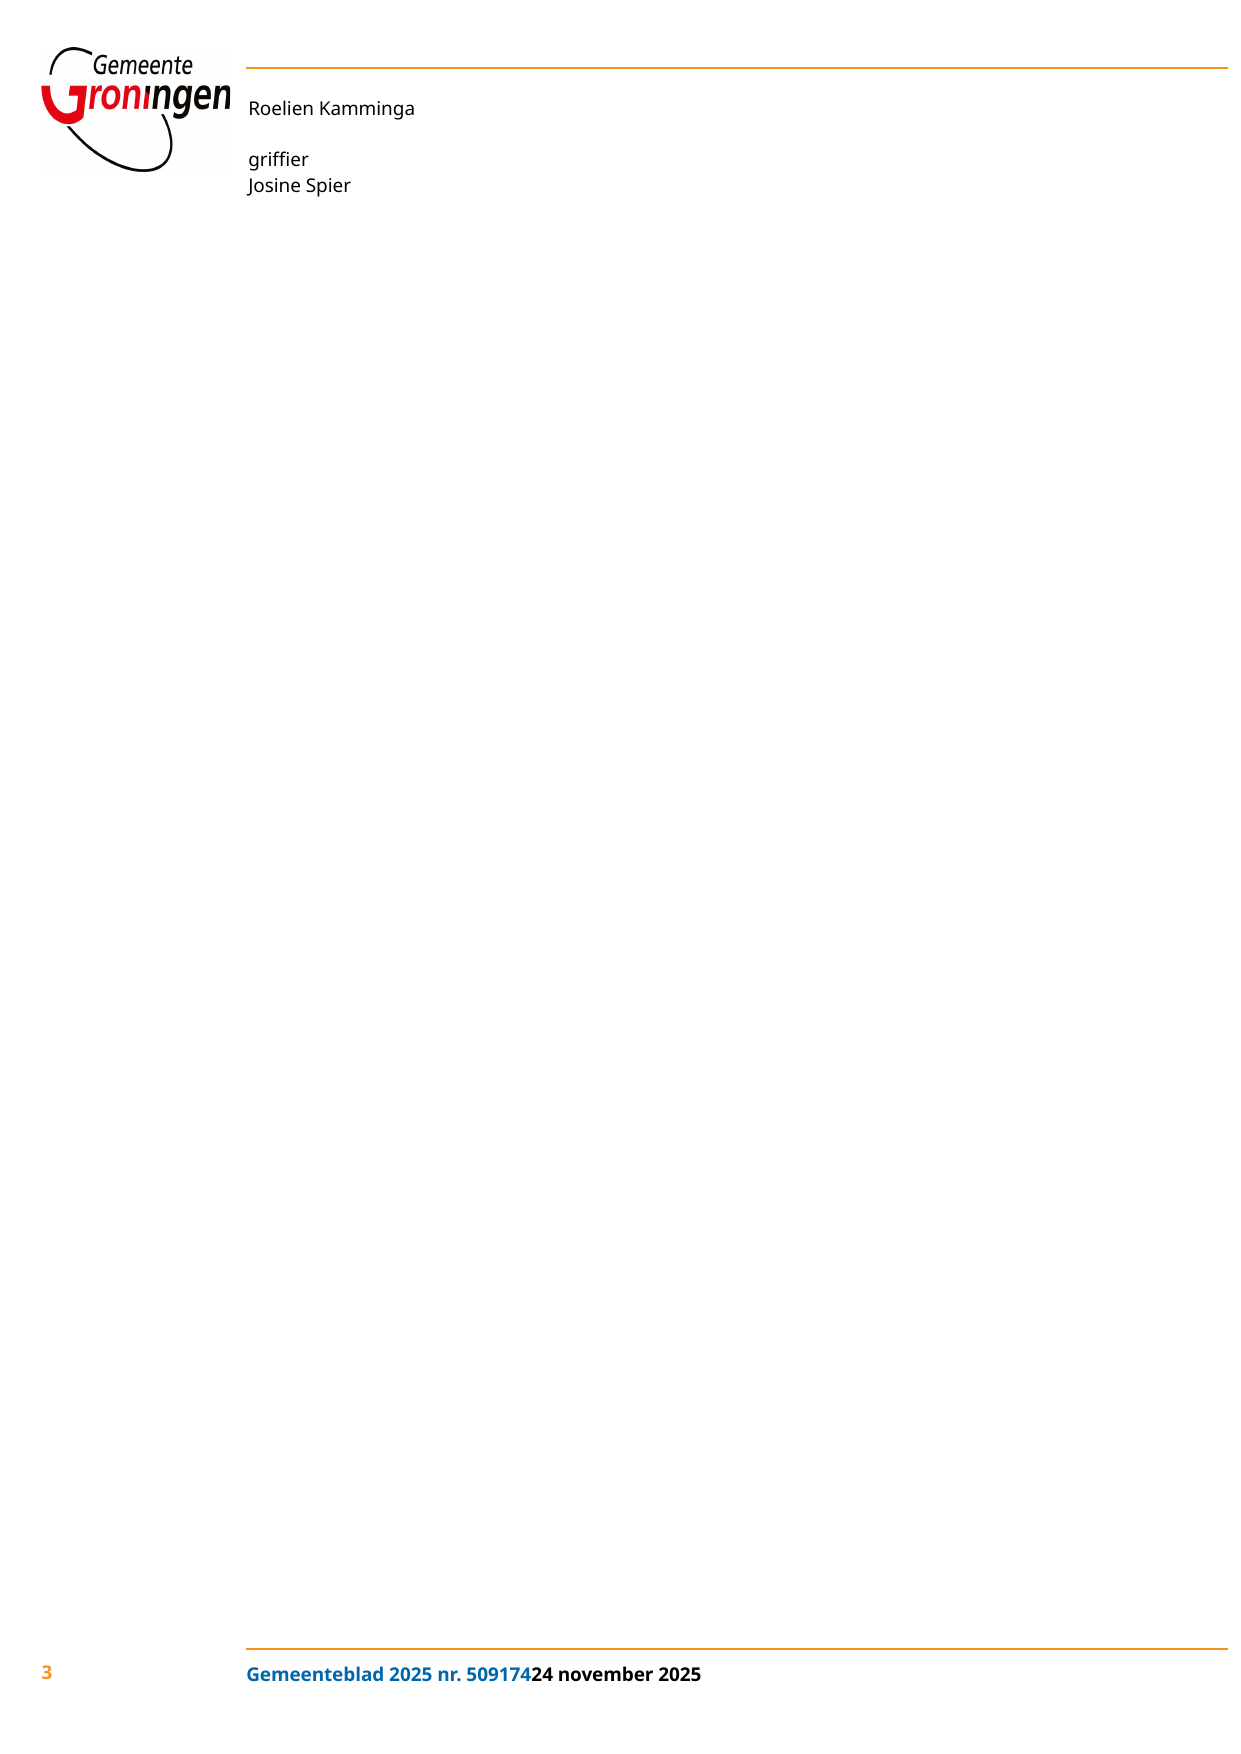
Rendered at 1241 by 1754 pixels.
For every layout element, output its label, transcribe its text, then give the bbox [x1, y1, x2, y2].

text Josine Spier [248, 172, 1152, 198]
text Roelien Kamminga [248, 95, 1152, 121]
text griffier [248, 146, 1152, 172]
picture [41, 47, 231, 172]
